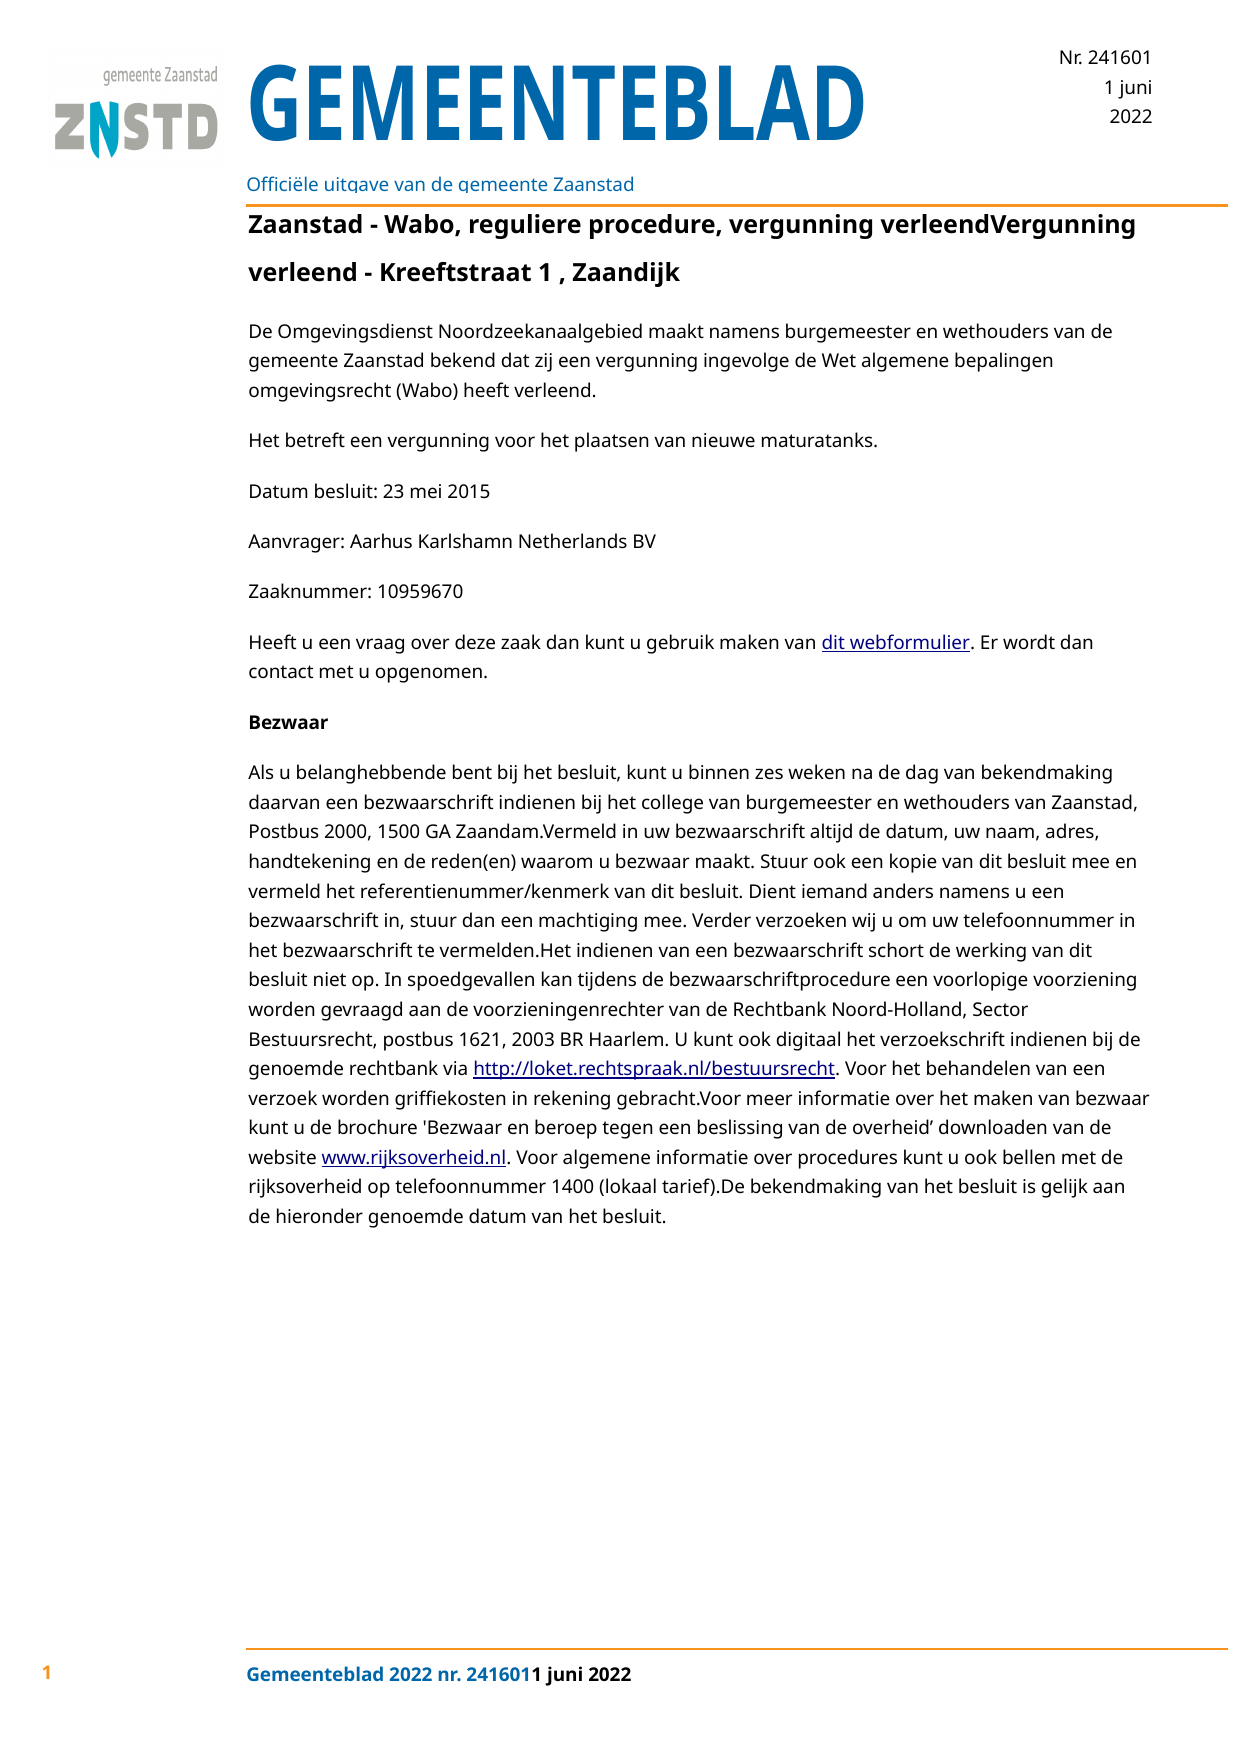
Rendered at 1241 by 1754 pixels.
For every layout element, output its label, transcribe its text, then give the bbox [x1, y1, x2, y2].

text Datum besluit: 23 mei 2015 [248, 478, 1152, 504]
text Als u belanghebbende bent bij het besluit, kunt u binnen zes weken na de dag van bekendmaking daarvan een bezwaarschrift indienen bij het college van burgemeester en wethouders van Zaanstad, Postbus 2000, 1500 GA Zaandam.Vermeld in uw bezwaarschrift altijd de datum, uw naam, adres, handtekening en de reden(en) waarom u bezwaar maakt. Stuur ook een kopie van dit besluit mee en vermeld het referentienummer/kenmerk van dit besluit. Dient iemand anders namens u een bezwaarschrift in, stuur dan een machtiging mee. Verder verzoeken wij u om uw telefoonnummer in het bezwaarschrift te vermelden.Het indienen van een bezwaarschrift schort de werking van dit besluit niet op. In spoedgevallen kan tijdens de bezwaarschriftprocedure een voorlopige voorziening worden gevraagd aan de voorzieningenrechter van de Rechtbank Noord-Holland, Sector Bestuursrecht, postbus 1621, 2003 BR Haarlem. U kunt ook digitaal het verzoekschrift indienen bij de genoemde rechtbank via http://loket.rechtspraak.nl/bestuursrecht. Voor het behandelen van een verzoek worden griffiekosten in rekening gebracht.Voor meer informatie over het maken van bezwaar kunt u de brochure 'Bezwaar en beroep tegen een beslissing van de overheid’ downloaden van de website www.rijksoverheid.nl. Voor algemene informatie over procedures kunt u ook bellen met de rijksoverheid op telefoonnummer 1400 (lokaal tarief).De bekendmaking van het besluit is gelijk aan de hieronder genoemde datum van het besluit. [248, 759, 1152, 1229]
text De Omgevingsdienst Noordzeekanaalgebied maakt namens burgemeester en wethouders van de gemeente Zaanstad bekend dat zij een vergunning ingevolge de Wet algemene bepalingen omgevingsrecht (Wabo) heeft verleend. [248, 318, 1152, 403]
text Heeft u een vraag over deze zaak dan kunt u gebruik maken van dit webformulier. Er wordt dan contact met u opgenomen. [248, 629, 1152, 684]
picture [41, 47, 231, 172]
text Aanvrager: Aarhus Karlshamn Netherlands BV [248, 528, 1152, 554]
text Het betreft een vergunning voor het plaatsen van nieuwe maturatanks. [248, 427, 1152, 453]
text Zaanstad - Wabo, reguliere procedure, vergunning verleendVergunning verleend - Kreeftstraat 1 , Zaandijk [248, 207, 1152, 288]
text Zaaknummer: 10959670 [248, 579, 1152, 604]
text Bezwaar [248, 709, 1152, 735]
